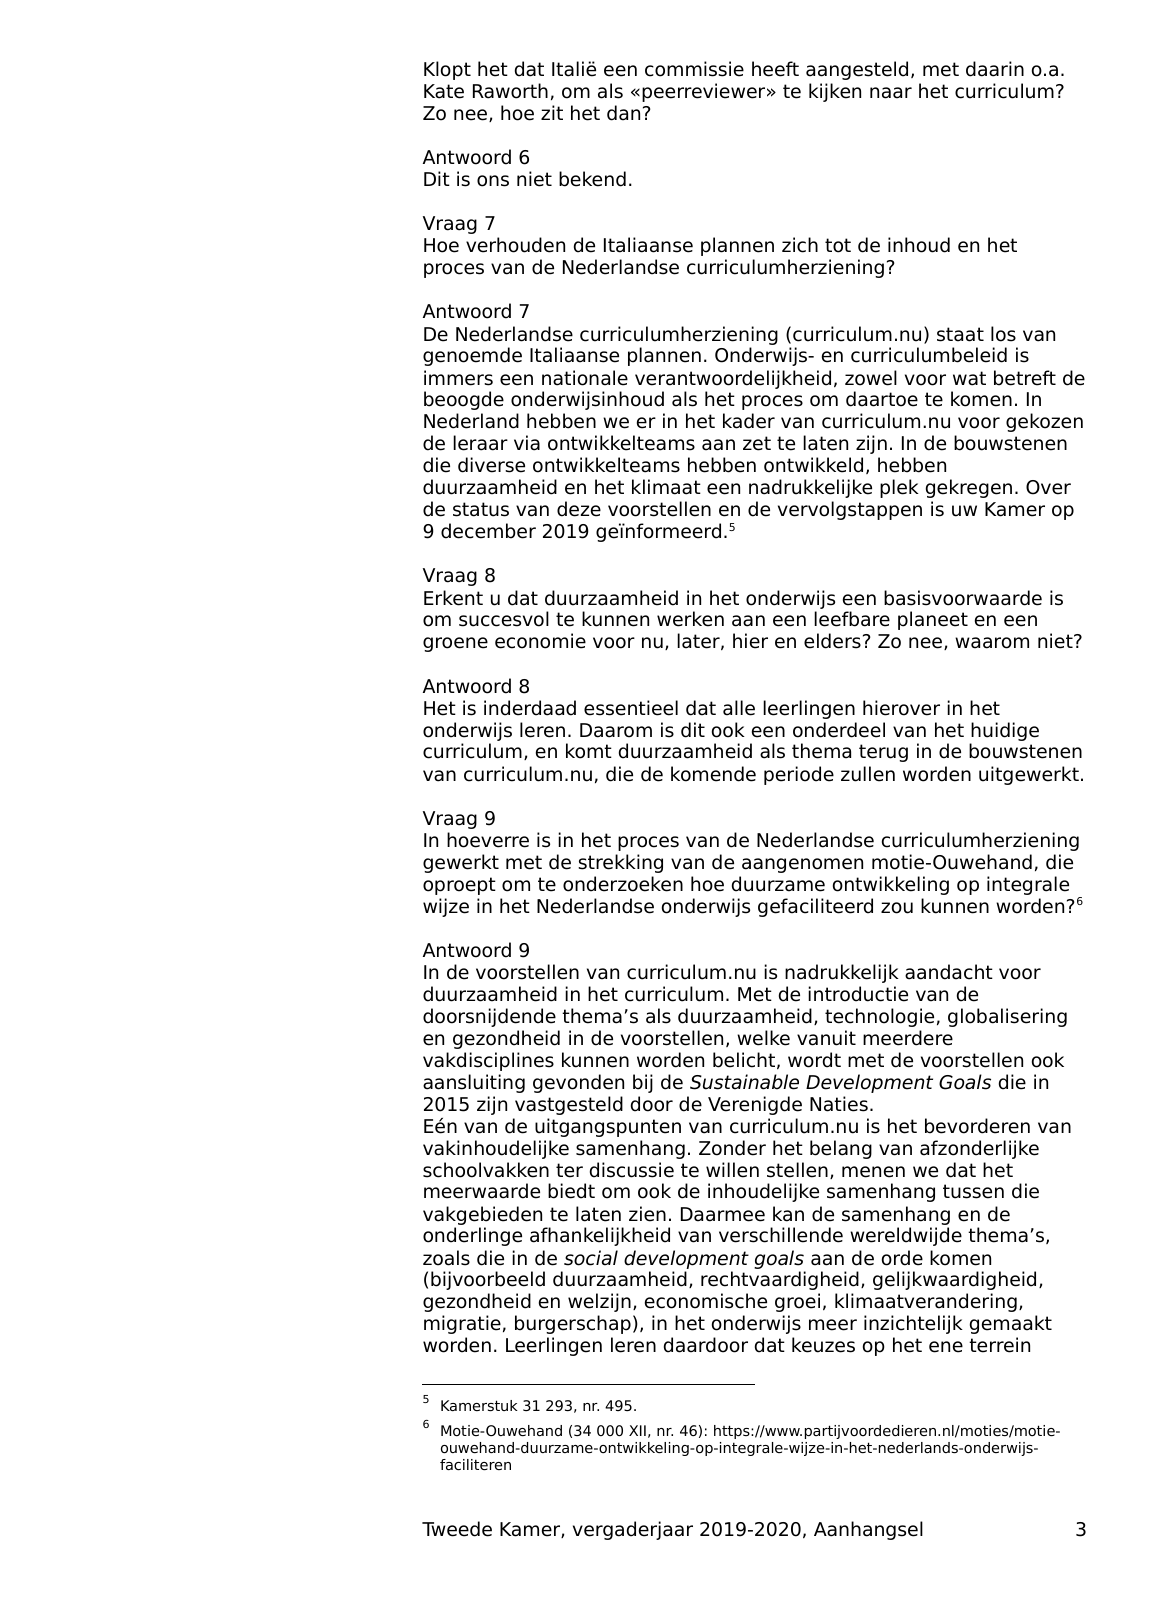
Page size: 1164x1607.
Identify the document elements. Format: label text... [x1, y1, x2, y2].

text Vraag 9 [422, 808, 1087, 829]
text Klopt het dat Italië een commissie heeft aangesteld, met daarin o.a. Kate Raworth, om als «peerreviewer» te kijken naar het curriculum? Zo nee, hoe zit het dan? [422, 59, 1087, 125]
text Antwoord 9 [422, 940, 1087, 962]
text Eén van de uitgangspunten van curriculum.nu is het bevorderen van vakinhoudelijke samenhang. Zonder het belang van afzonderlijke schoolvakken ter discussie te willen stellen, menen we dat het meerwaarde biedt om ook de inhoudelijke samenhang tussen die vakgebieden te laten zien. Daarmee kan de samenhang en de onderlinge afhankelijkheid van verschillende wereldwijde thema’s, zoals die in de social development goals aan de orde komen (bijvoorbeeld duurzaamheid, rechtvaardigheid, gelijkwaardigheid, gezondheid en welzijn, economische groei, klimaatverandering, migratie, burgerschap), in het onderwijs meer inzichtelijk gemaakt worden. Leerlingen leren daardoor dat keuzes op het ene terrein [422, 1116, 1087, 1357]
text De Nederlandse curriculumherziening (curriculum.nu) staat los van genoemde Italiaanse plannen. Onderwijs- en curriculumbeleid is immers een nationale verantwoordelijkheid, zowel voor wat betreft de beoogde onderwijsinhoud als het proces om daartoe te komen. In Nederland hebben we er in het kader van curriculum.nu voor gekozen de leraar via ontwikkelteams aan zet te laten zijn. In de bouwstenen die diverse ontwikkelteams hebben ontwikkeld, hebben duurzaamheid en het klimaat een nadrukkelijke plek gekregen. Over de status van deze voorstellen en de vervolgstappen is uw Kamer op 9 december 2019 geïnformeerd. [422, 323, 1087, 543]
text Antwoord 6 [422, 147, 1087, 169]
text Kamerstuk 31 293, nr. 495. [422, 1393, 1087, 1416]
text Antwoord 7 [422, 301, 1087, 323]
text In hoeverre is in het proces van de Nederlandse curriculumherziening gewerkt met de strekking van de aangenomen motie-Ouwehand, die oproept om te onderzoeken hoe duurzame ontwikkeling op integrale wijze in het Nederlandse onderwijs gefaciliteerd zou kunnen worden? [422, 829, 1087, 917]
text Hoe verhouden de Italiaanse plannen zich tot de inhoud en het proces van de Nederlandse curriculumherziening? [422, 235, 1087, 279]
text Erkent u dat duurzaamheid in het onderwijs een basisvoorwaarde is om succesvol te kunnen werken aan een leefbare planeet en een groene economie voor nu, later, hier en elders? Zo nee, waarom niet? [422, 587, 1087, 653]
text Motie-Ouwehand (34 000 XII, nr. 46): https://www.partijvoordedieren.nl/moties/motie-ouwehand-duurzame-ontwikkeling-op-integrale-wijze-in-het-nederlands-onderwijs-faciliteren [422, 1418, 1087, 1474]
text In de voorstellen van curriculum.nu is nadrukkelijk aandacht voor duurzaamheid in het curriculum. Met de introductie van de doorsnijdende thema’s als duurzaamheid, technologie, globalisering en gezondheid in de voorstellen, welke vanuit meerdere vakdisciplines kunnen worden belicht, wordt met de voorstellen ook aansluiting gevonden bij de Sustainable Development Goals die in 2015 zijn vastgesteld door de Verenigde Naties. [422, 962, 1087, 1116]
text Vraag 8 [422, 565, 1087, 587]
text Vraag 7 [422, 213, 1087, 235]
text Antwoord 8 [422, 676, 1087, 697]
text Dit is ons niet bekend. [422, 169, 1087, 191]
text Het is inderdaad essentieel dat alle leerlingen hierover in het onderwijs leren. Daarom is dit ook een onderdeel van het huidige curriculum, en komt duurzaamheid als thema terug in de bouwstenen van curriculum.nu, die de komende periode zullen worden uitgewerkt. [422, 697, 1087, 785]
